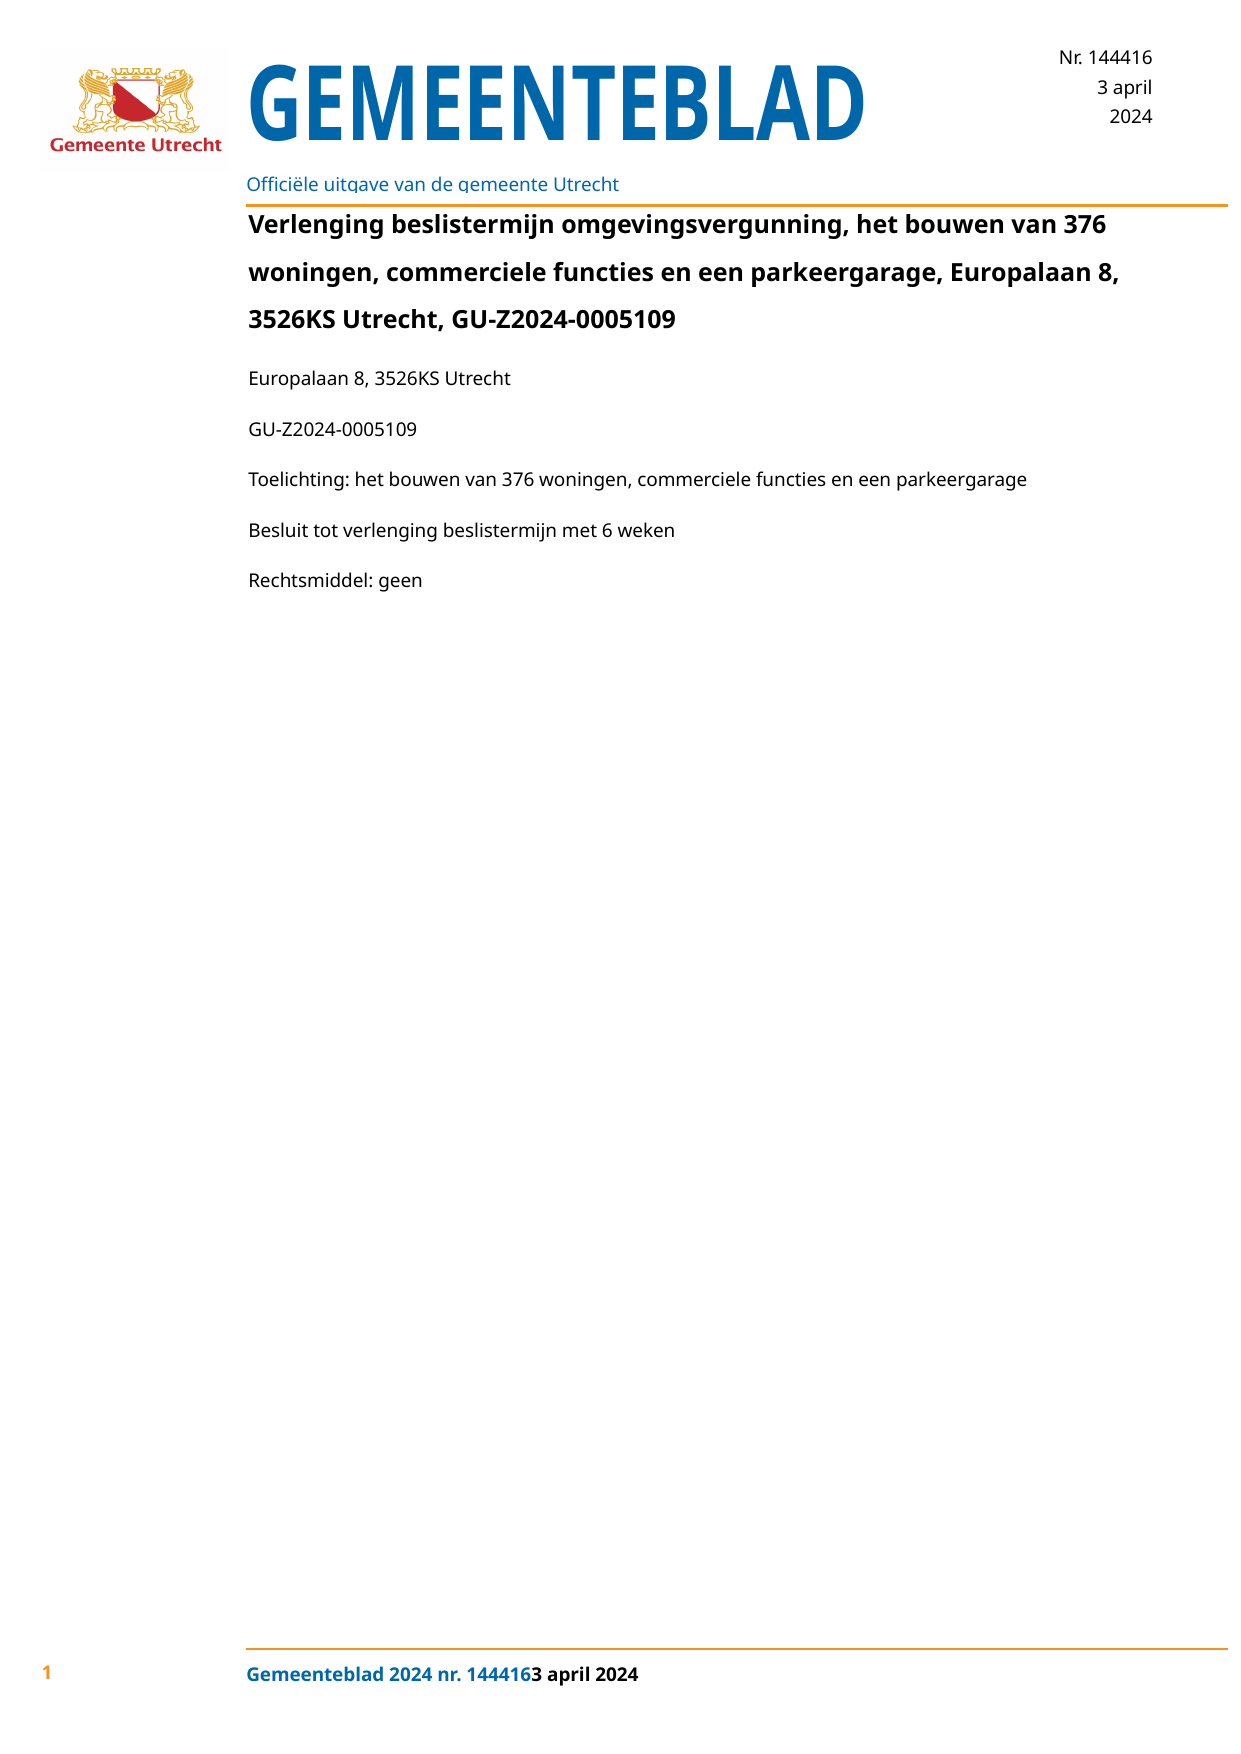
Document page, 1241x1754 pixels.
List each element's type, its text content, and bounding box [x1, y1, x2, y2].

picture [41, 47, 231, 172]
text Rechtsmiddel: geen [248, 567, 1152, 593]
text Besluit tot verlenging beslistermijn met 6 weken [248, 517, 1152, 542]
text Toelichting: het bouwen van 376 woningen, commerciele functies en een parkeergarage [248, 466, 1152, 492]
text GU-Z2024-0005109 [248, 416, 1152, 442]
text Europalaan 8, 3526KS Utrecht [248, 366, 1152, 391]
text Verlenging beslistermijn omgevingsvergunning, het bouwen van 376 woningen, commerciele functies en een parkeergarage, Europalaan 8, 3526KS Utrecht, GU-Z2024-0005109 [248, 207, 1152, 336]
